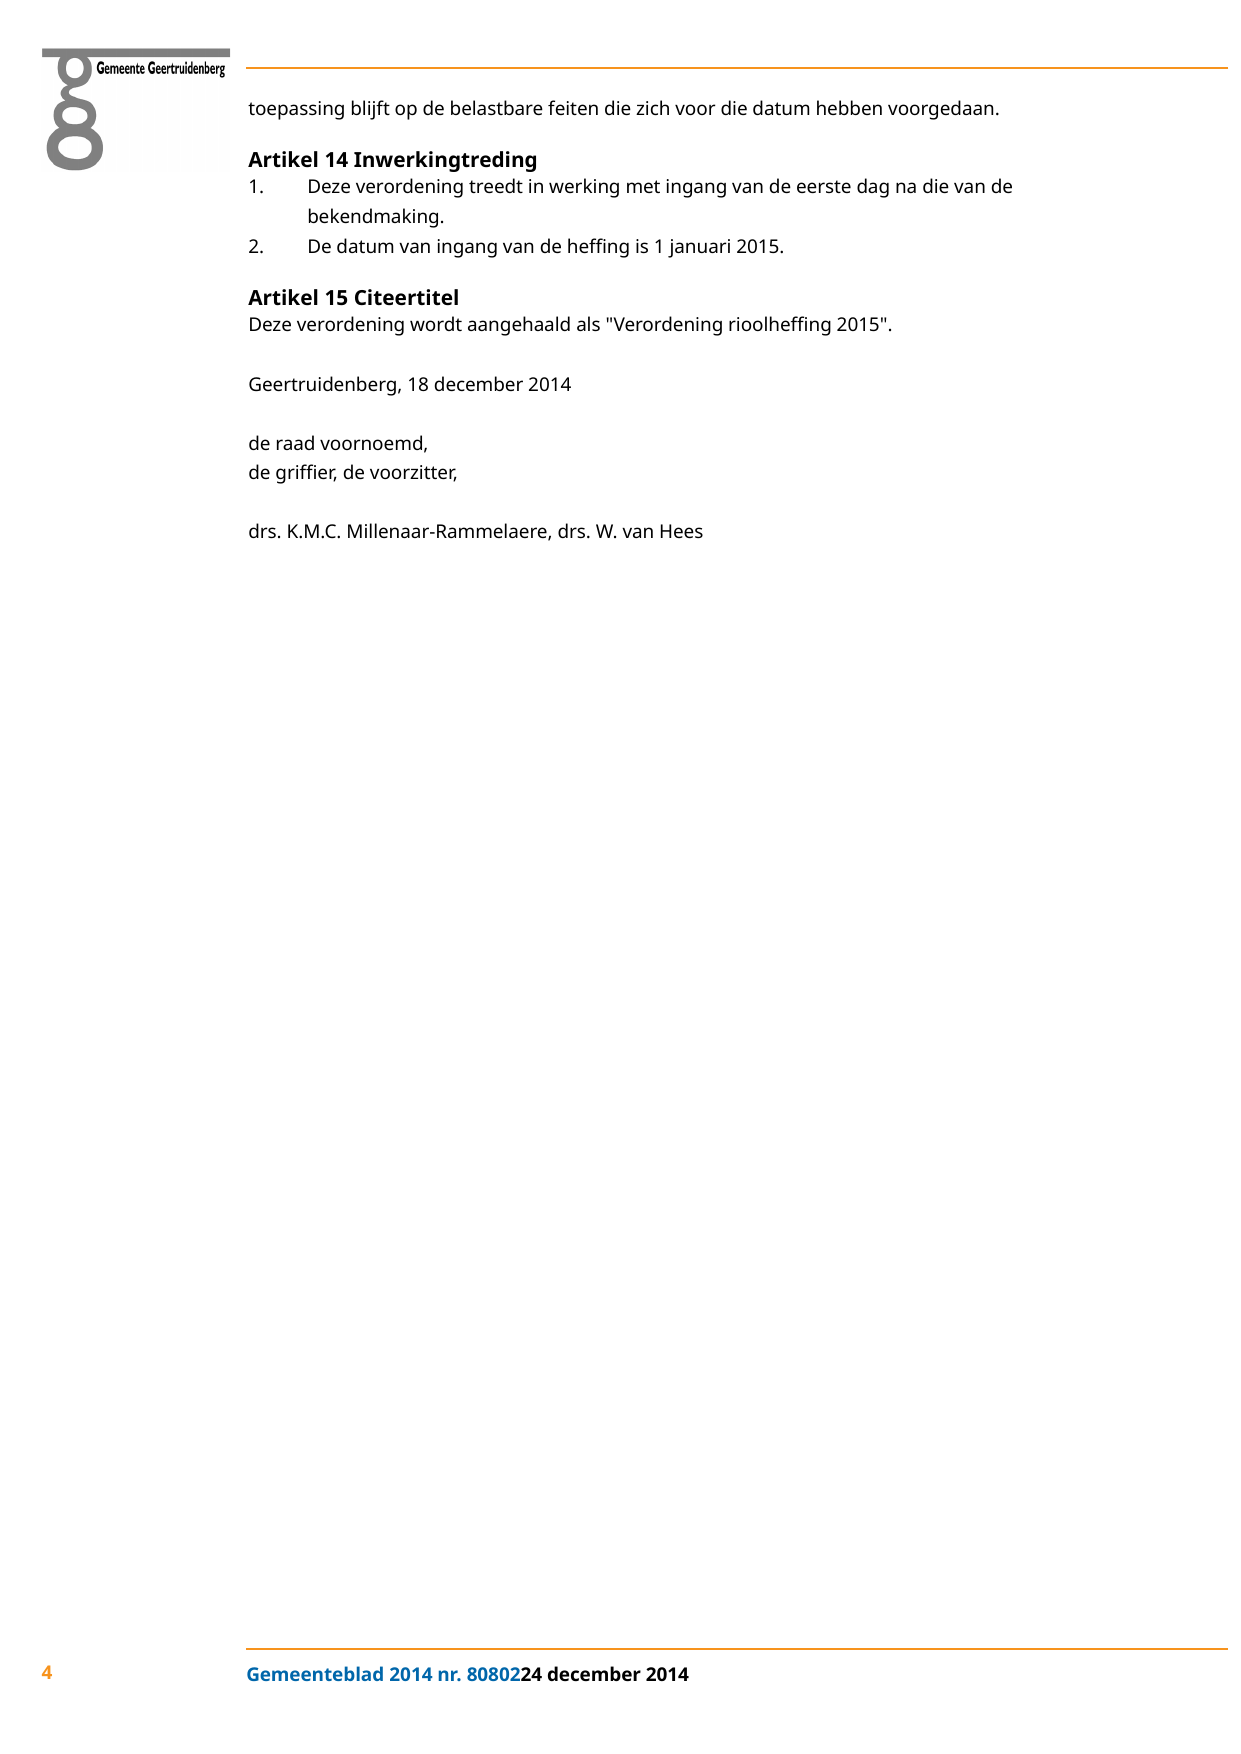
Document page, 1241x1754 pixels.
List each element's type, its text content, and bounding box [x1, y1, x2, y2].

text toepassing blijft op de belastbare feiten die zich voor die datum hebben voorgedaan. [248, 95, 1152, 121]
list Deze verordening treedt in werking met ingang van de eerste dag na die van de bekendmaking. [248, 174, 1152, 229]
text de griffier, de voorzitter, [248, 459, 1152, 485]
text Deze verordening wordt aangehaald als "Verordening rioolheffing 2015". [248, 312, 1152, 337]
list De datum van ingang van de heffing is 1 januari 2015. [248, 233, 1152, 258]
text drs. K.M.C. Millenaar-Rammelaere, drs. W. van Hees [248, 519, 1152, 544]
text Artikel 14 Inwerkingtreding [248, 145, 1152, 174]
text de raad voornoemd, [248, 430, 1152, 456]
text Artikel 15 Citeertitel [248, 283, 1152, 312]
text Geertruidenberg, 18 december 2014 [248, 371, 1152, 397]
picture [41, 47, 231, 172]
